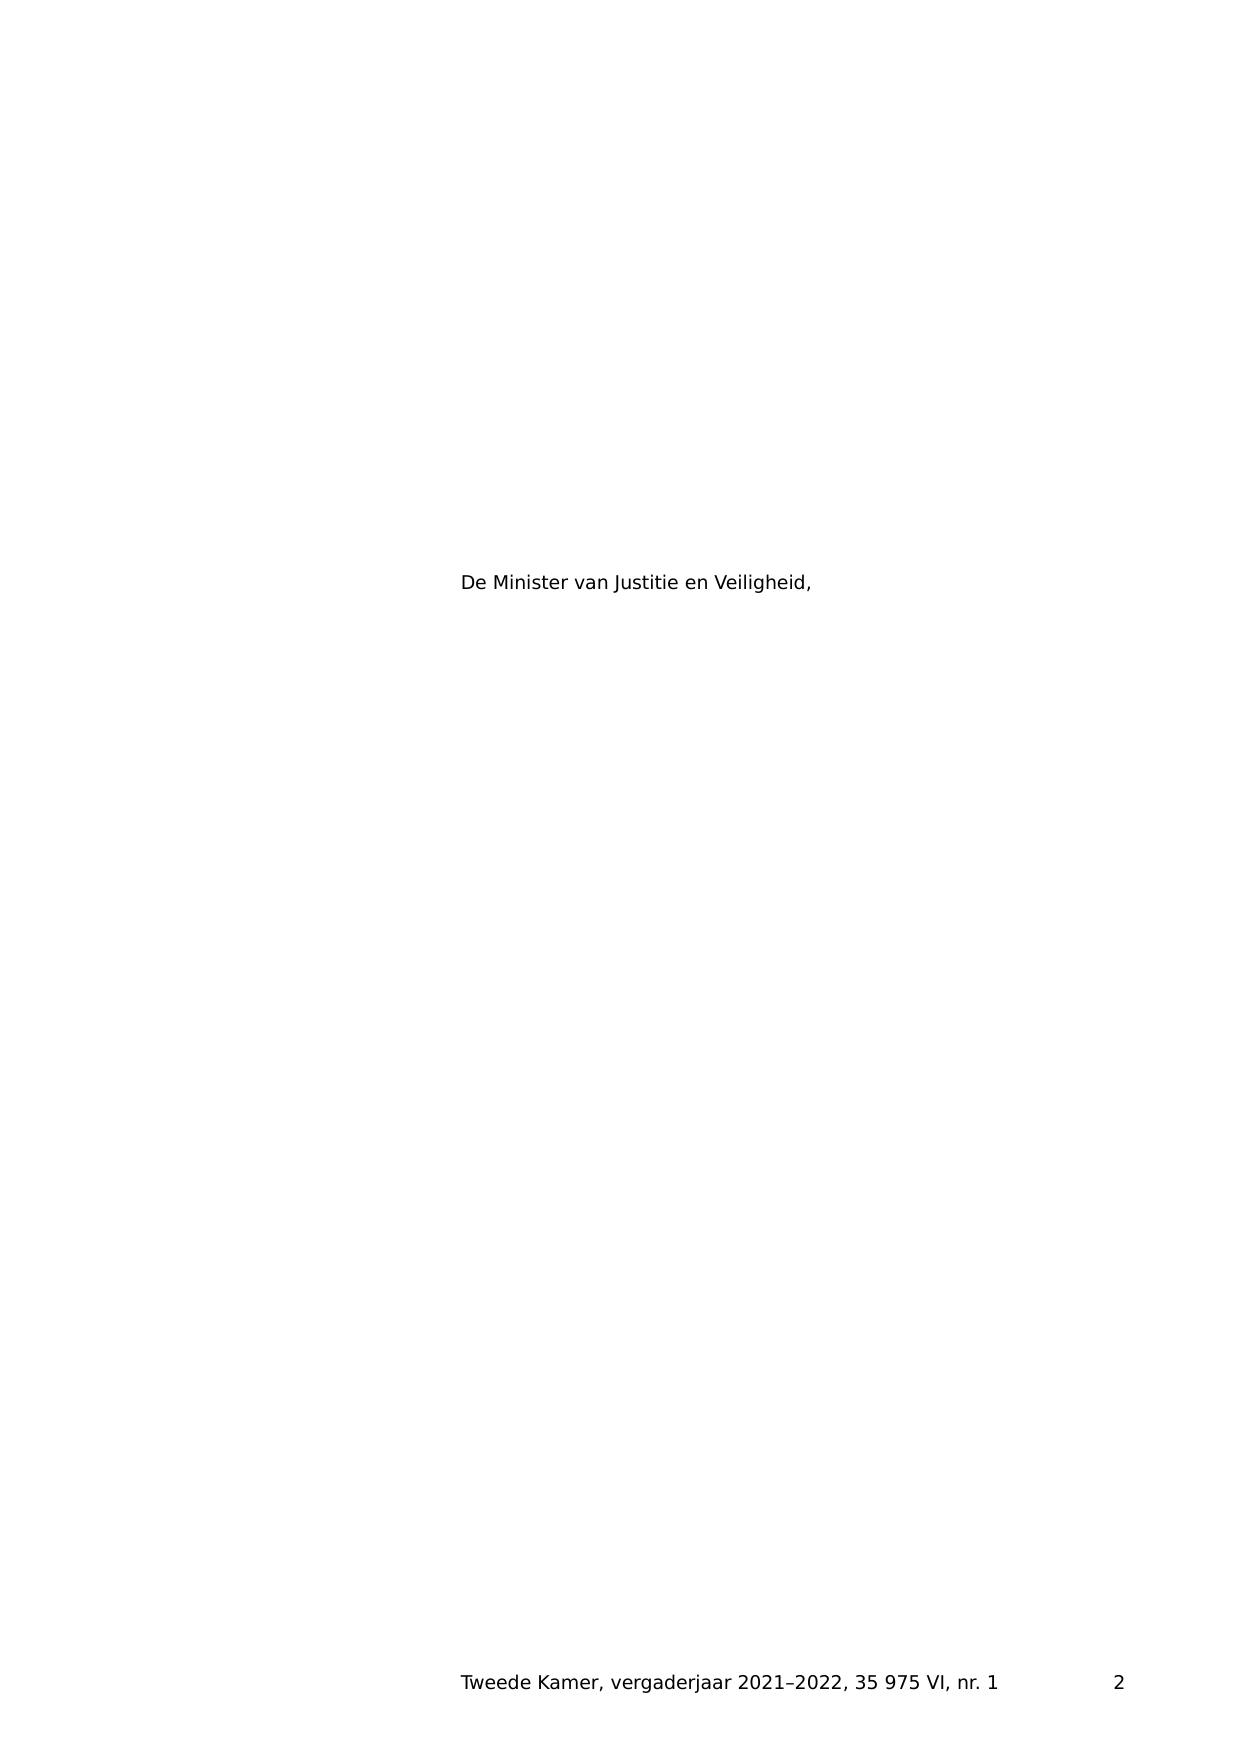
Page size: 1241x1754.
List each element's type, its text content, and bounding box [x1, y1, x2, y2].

text De Minister van Justitie en Veiligheid, [461, 572, 1125, 594]
